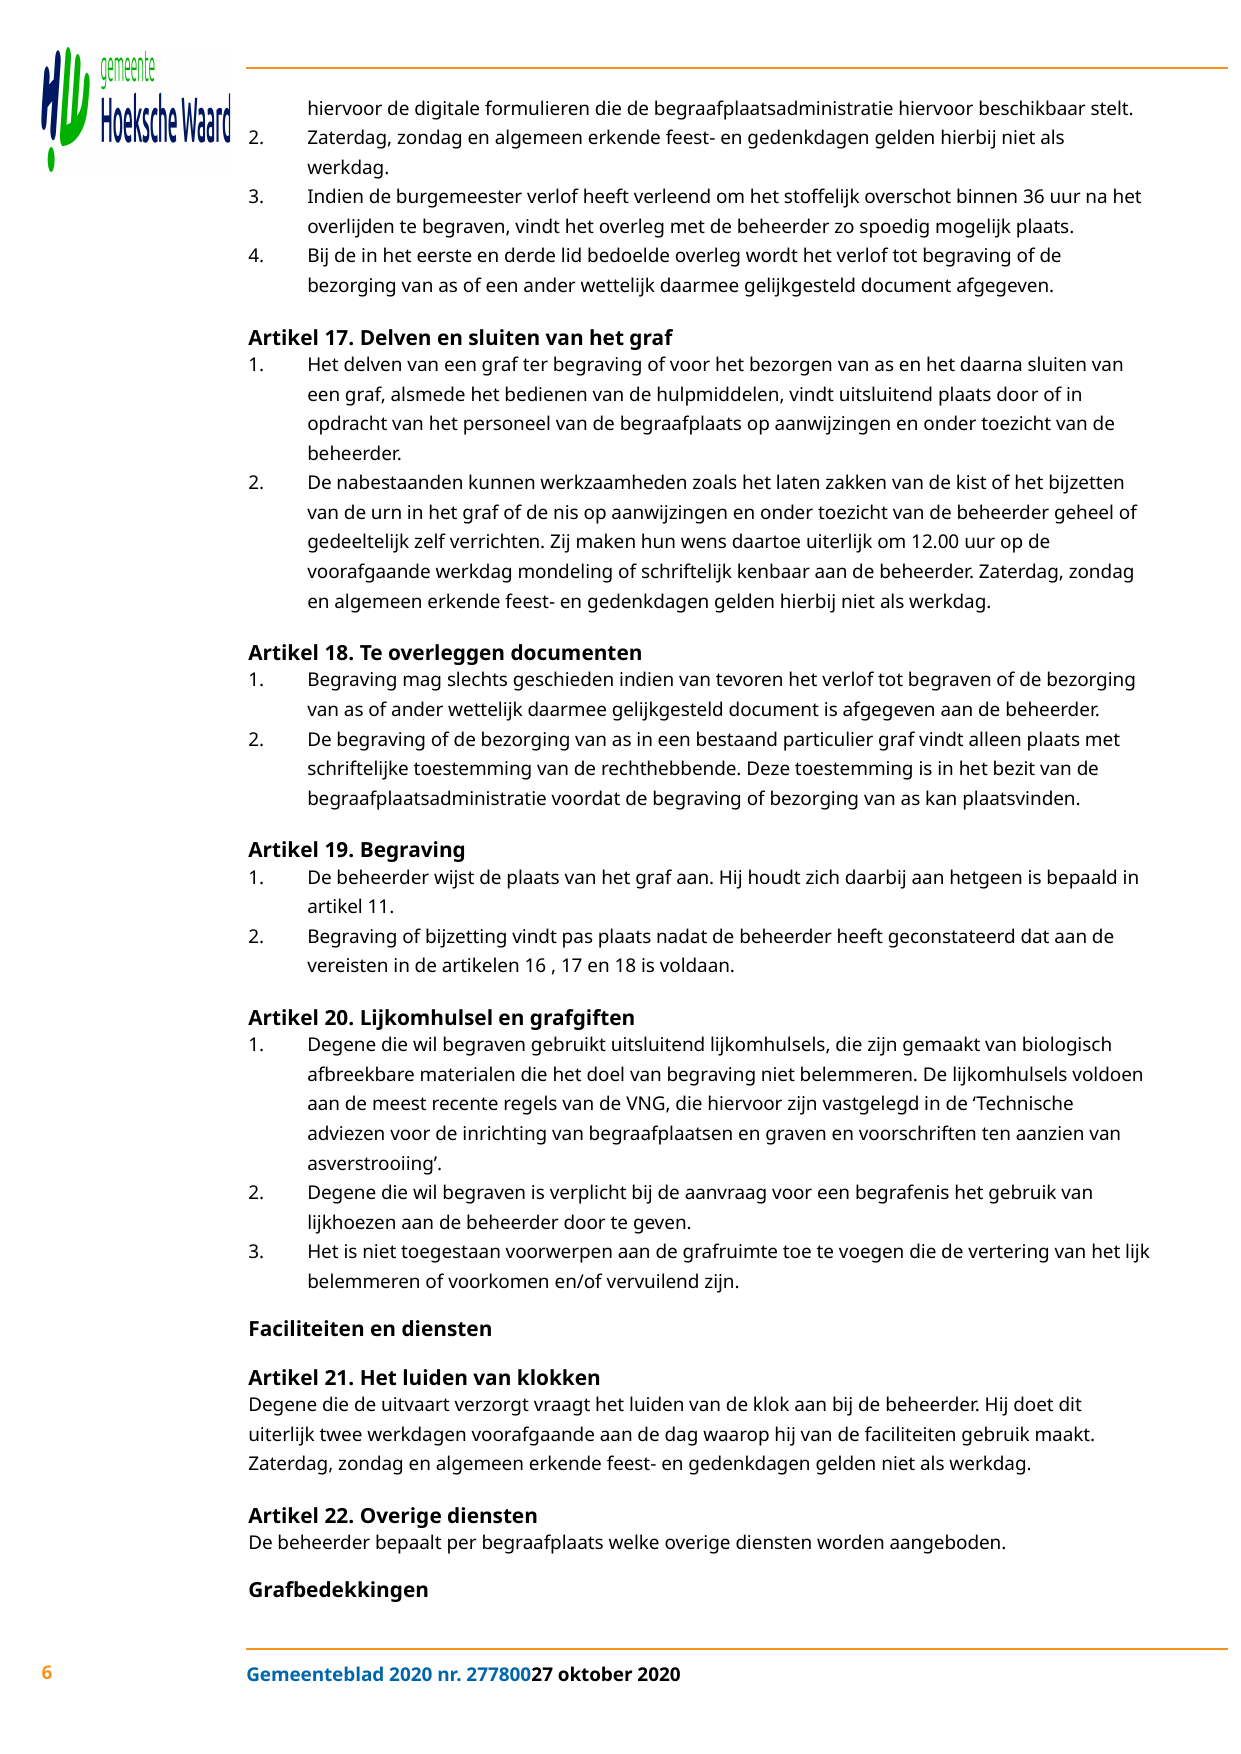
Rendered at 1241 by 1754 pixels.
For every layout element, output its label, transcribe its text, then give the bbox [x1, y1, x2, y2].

text Grafbedekkingen [248, 1575, 1152, 1603]
text Artikel 22. Overige diensten [248, 1501, 1152, 1529]
text Faciliteiten en diensten [248, 1314, 1152, 1342]
list De beheerder wijst de plaats van het graf aan. Hij houdt zich daarbij aan hetgeen is bepaald in artikel 11. [248, 864, 1152, 919]
list hiervoor de digitale formulieren die de begraafplaatsadministratie hiervoor beschikbaar stelt. [248, 95, 1152, 121]
list Degene die wil begraven gebruikt uitsluitend lijkomhulsels, die zijn gemaakt van biologisch afbreekbare materialen die het doel van begraving niet belemmeren. De lijkomhulsels voldoen aan de meest recente regels van de VNG, die hiervoor zijn vastgelegd in de ‘Technische adviezen voor de inrichting van begraafplaatsen en graven en voorschriften ten aanzien van asverstrooiing’. [248, 1031, 1152, 1176]
list Het is niet toegestaan voorwerpen aan de grafruimte toe te voegen die de vertering van het lijk belemmeren of voorkomen en/of vervuilend zijn. [248, 1238, 1152, 1294]
list Indien de burgemeester verlof heeft verleend om het stoffelijk overschot binnen 36 uur na het overlijden te begraven, vindt het overleg met de beheerder zo spoedig mogelijk plaats. [248, 183, 1152, 239]
list De nabestaanden kunnen werkzaamheden zoals het laten zakken van de kist of het bijzetten van de urn in het graf of de nis op aanwijzingen en onder toezicht van de beheerder geheel of gedeeltelijk zelf verrichten. Zij maken hun wens daartoe uiterlijk om 12.00 uur op de voorafgaande werkdag mondeling of schriftelijk kenbaar aan de beheerder. Zaterdag, zondag en algemeen erkende feest- en gedenkdagen gelden hierbij niet als werkdag. [248, 469, 1152, 613]
list Begraving of bijzetting vindt pas plaats nadat de beheerder heeft geconstateerd dat aan de vereisten in de artikelen 16 , 17 en 18 is voldaan. [248, 923, 1152, 978]
text Artikel 18. Te overleggen documenten [248, 638, 1152, 667]
text Artikel 19. Begraving [248, 835, 1152, 864]
list Begraving mag slechts geschieden indien van tevoren het verlof tot begraven of de bezorging van as of ander wettelijk daarmee gelijkgesteld document is afgegeven aan de beheerder. [248, 667, 1152, 722]
list Zaterdag, zondag en algemeen erkende feest- en gedenkdagen gelden hierbij niet als werkdag. [248, 124, 1152, 180]
picture [41, 47, 231, 172]
list Degene die wil begraven is verplicht bij de aanvraag voor een begrafenis het gebruik van lijkhoezen aan de beheerder door te geven. [248, 1179, 1152, 1235]
text De beheerder bepaalt per begraafplaats welke overige diensten worden aangeboden. [248, 1529, 1152, 1555]
text Degene die de uitvaart verzorgt vraagt het luiden van de klok aan bij de beheerder. Hij doet dit uiterlijk twee werkdagen voorafgaande aan de dag waarop hij van de faciliteiten gebruik maakt. Zaterdag, zondag en algemeen erkende feest- en gedenkdagen gelden niet als werkdag. [248, 1391, 1152, 1476]
text Artikel 20. Lijkomhulsel en grafgiften [248, 1003, 1152, 1031]
list Bij de in het eerste en derde lid bedoelde overleg wordt het verlof tot begraving of de bezorging van as of een ander wettelijk daarmee gelijkgesteld document afgegeven. [248, 243, 1152, 298]
list De begraving of de bezorging van as in een bestaand particulier graf vindt alleen plaats met schriftelijke toestemming van de rechthebbende. Deze toestemming is in het bezit van de begraafplaatsadministratie voordat de begraving of bezorging van as kan plaatsvinden. [248, 726, 1152, 811]
text Artikel 17. Delven en sluiten van het graf [248, 323, 1152, 351]
list Het delven van een graf ter begraving of voor het bezorgen van as en het daarna sluiten van een graf, alsmede het bedienen van de hulpmiddelen, vindt uitsluitend plaats door of in opdracht van het personeel van de begraafplaats op aanwijzingen en onder toezicht van de beheerder. [248, 351, 1152, 466]
text Artikel 21. Het luiden van klokken [248, 1363, 1152, 1391]
